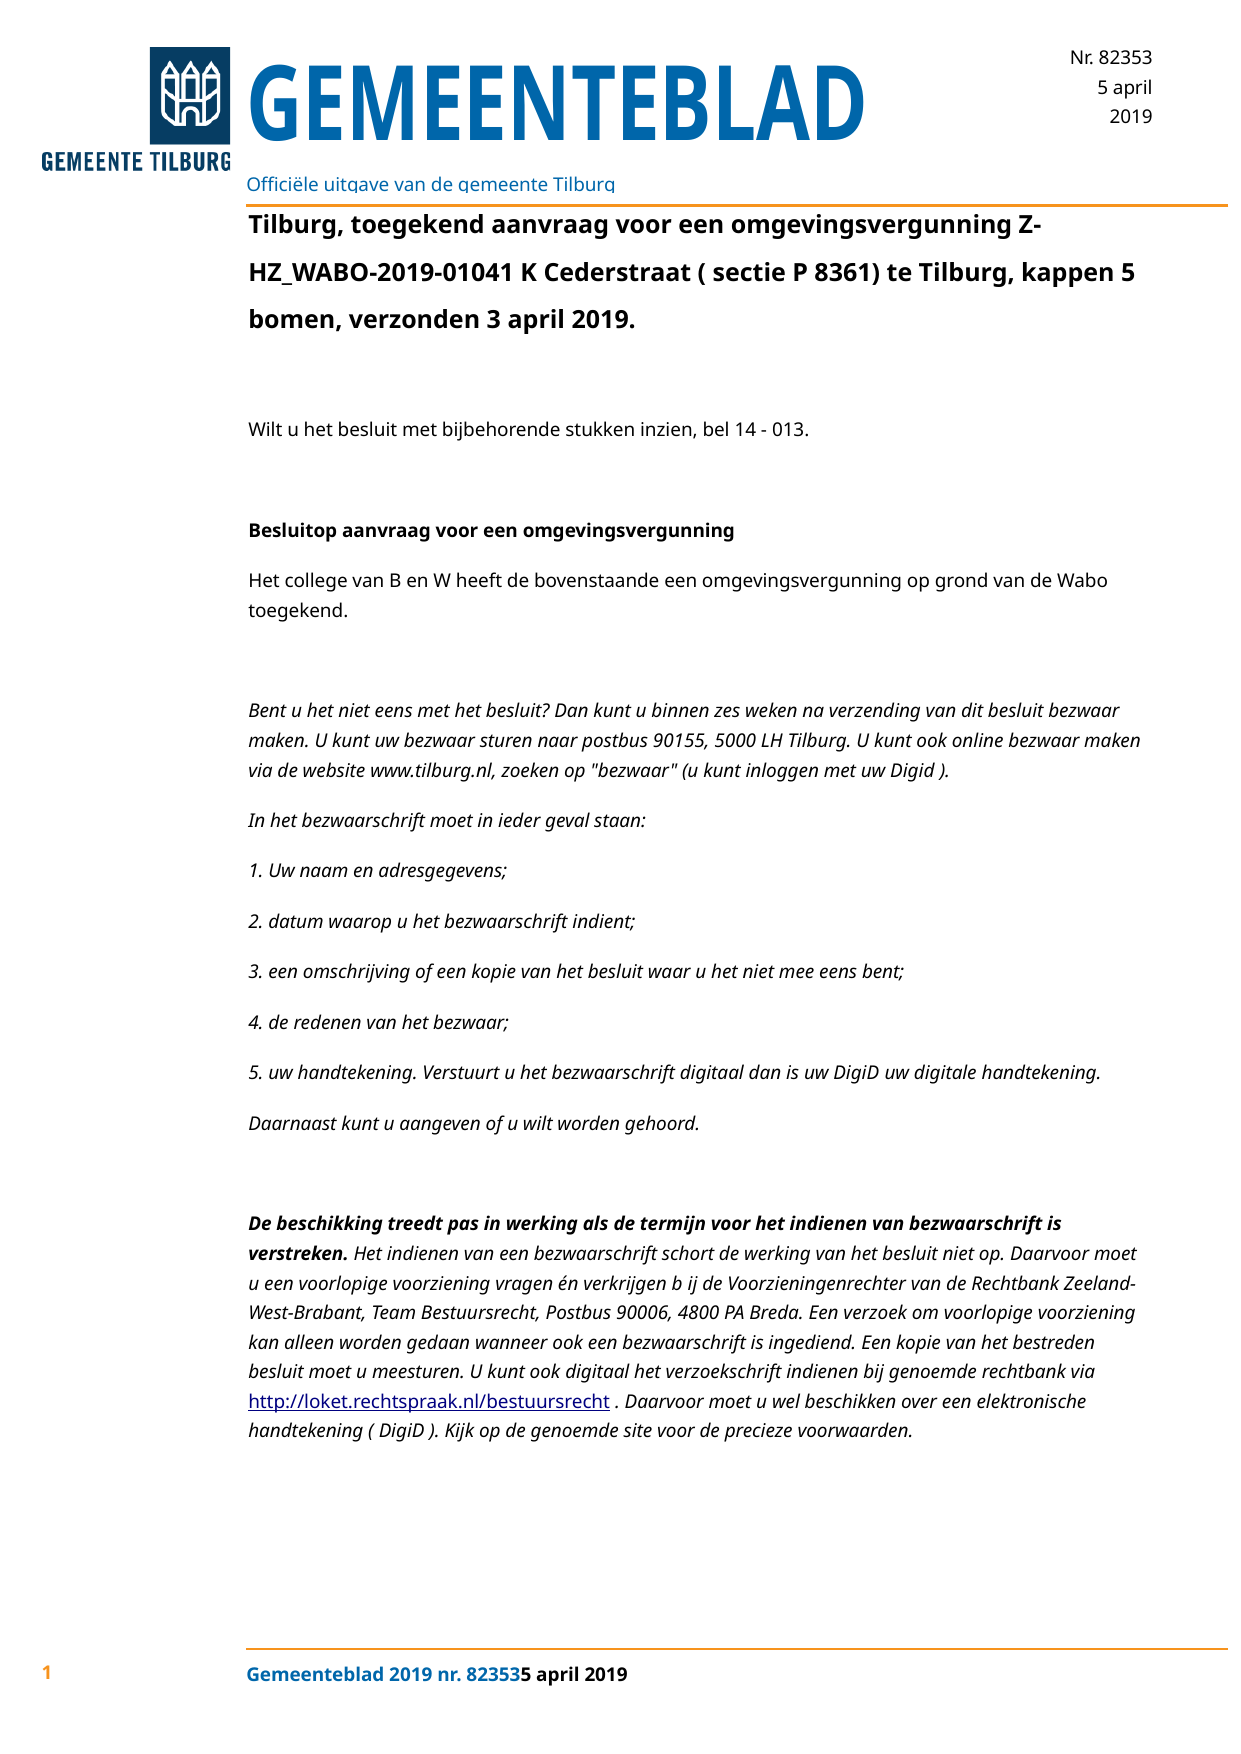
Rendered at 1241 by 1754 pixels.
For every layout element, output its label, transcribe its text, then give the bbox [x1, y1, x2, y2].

text In het bezwaarschrift moet in ieder geval staan: [248, 807, 1152, 833]
text Wilt u het besluit met bijbehorende stukken inzien, bel 14 - 013. [248, 416, 1152, 442]
text Tilburg, toegekend aanvraag voor een omgevingsvergunning Z-HZ_WABO-2019-01041 K Cederstraat ( sectie P 8361) te Tilburg, kappen 5 bomen, verzonden 3 april 2019. [248, 207, 1152, 336]
text Besluitop aanvraag voor een omgevingsvergunning [248, 517, 1152, 542]
picture [41, 47, 231, 172]
text Bent u het niet eens met het besluit? Dan kunt u binnen zes weken na verzending van dit besluit bezwaar maken. U kunt uw bezwaar sturen naar postbus 90155, 5000 LH Tilburg. U kunt ook online bezwaar maken via de website www.tilburg.nl, zoeken op "bezwaar" (u kunt inloggen met uw Digid ). [248, 698, 1152, 782]
text 3. een omschrijving of een kopie van het besluit waar u het niet mee eens bent; [248, 958, 1152, 984]
text 1. Uw naam en adresgegevens; [248, 858, 1152, 883]
text De beschikking treedt pas in werking als de termijn voor het indienen van bezwaarschrift is verstreken. Het indienen van een bezwaarschrift schort de werking van het besluit niet op. Daarvoor moet u een voorlopige voorziening vragen én verkrijgen b ij de Voorzieningenrechter van de Rechtbank Zeeland-West-Brabant, Team Bestuursrecht, Postbus 90006, 4800 PA Breda. Een verzoek om voorlopige voorziening kan alleen worden gedaan wanneer ook een bezwaarschrift is ingediend. Een kopie van het bestreden besluit moet u meesturen. U kunt ook digitaal het verzoekschrift indienen bij genoemde rechtbank via http://loket.rechtspraak.nl/bestuursrecht . Daarvoor moet u wel beschikken over een elektronische handtekening ( DigiD ). Kijk op de genoemde site voor de precieze voorwaarden. [248, 1211, 1152, 1443]
text Het college van B en W heeft de bovenstaande een omgevingsvergunning op grond van de Wabo toegekend. [248, 567, 1152, 622]
text 5. uw handtekening. Verstuurt u het bezwaarschrift digitaal dan is uw DigiD uw digitale handtekening. [248, 1059, 1152, 1085]
text Daarnaast kunt u aangeven of u wilt worden gehoord. [248, 1110, 1152, 1135]
text 4. de redenen van het bezwaar; [248, 1009, 1152, 1034]
text 2. datum waarop u het bezwaarschrift indient; [248, 908, 1152, 934]
